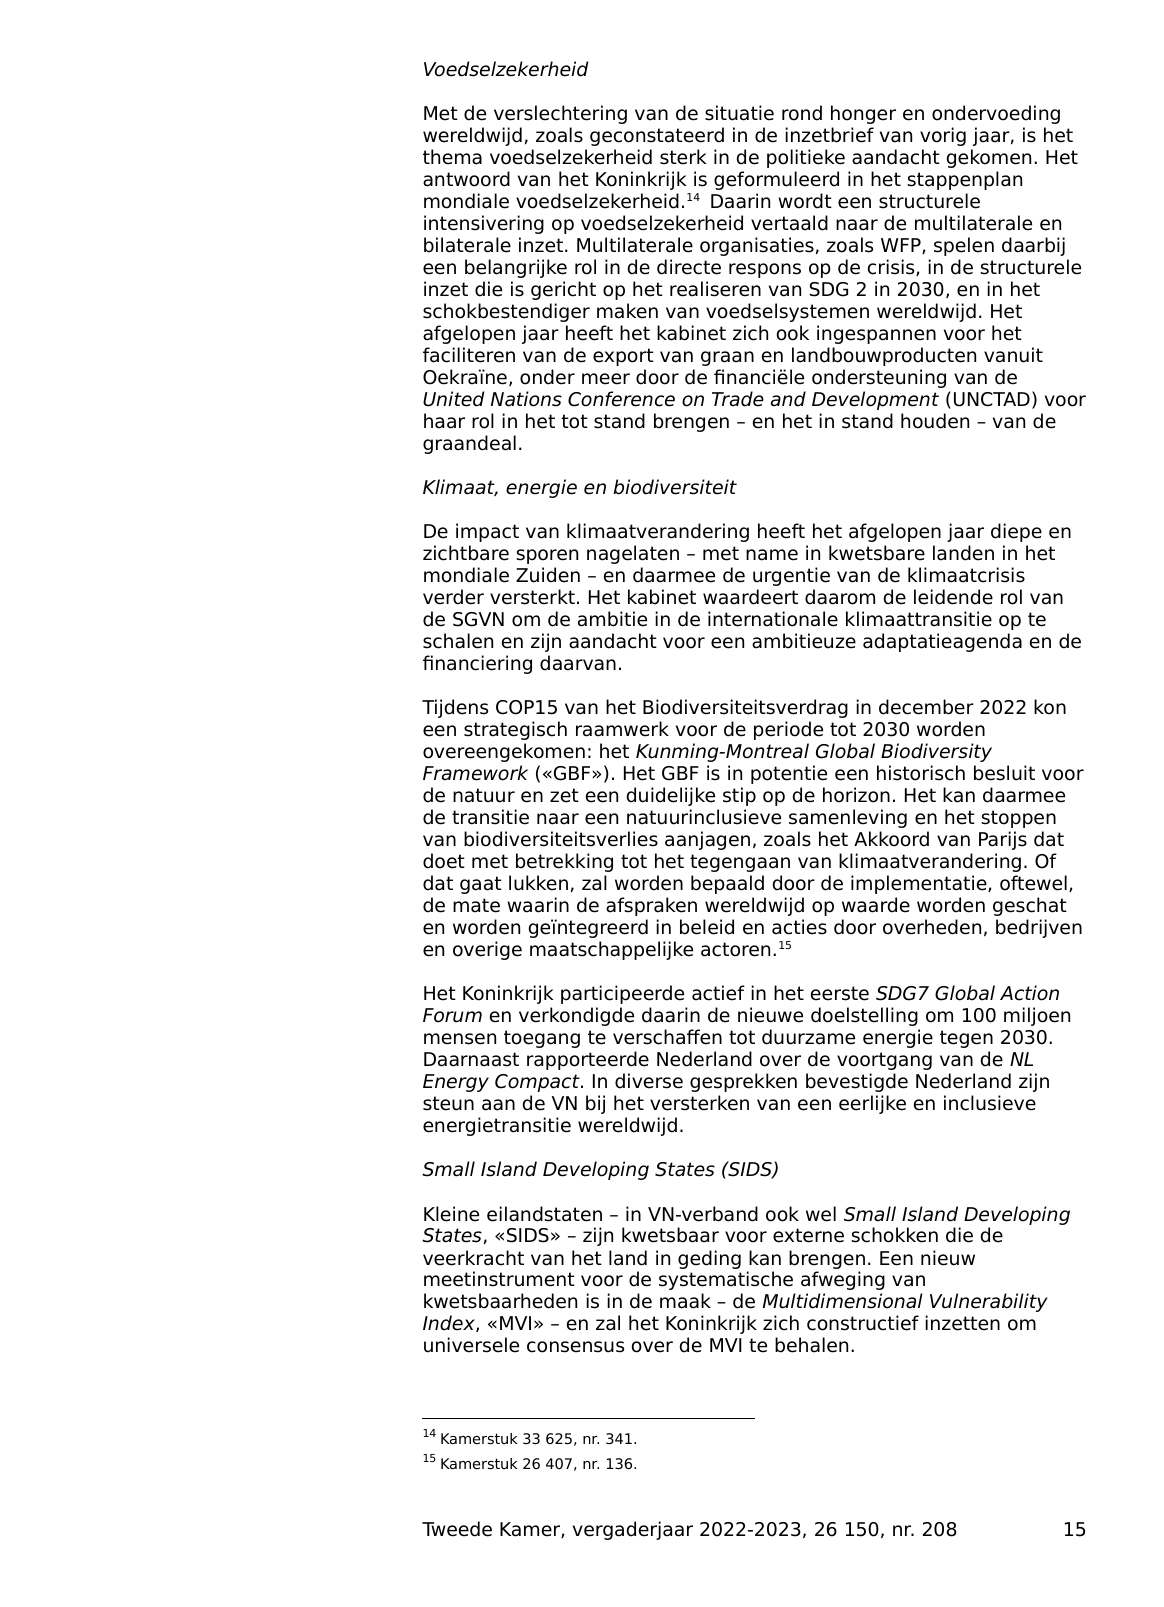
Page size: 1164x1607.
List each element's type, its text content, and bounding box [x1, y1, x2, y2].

text Kleine eilandstaten – in VN-verband ook wel Small Island Developing States, «SIDS» – zijn kwetsbaar voor externe schokken die de veerkracht van het land in geding kan brengen. Een nieuw meetinstrument voor de systematische afweging van kwetsbaarheden is in de maak – de Multidimensional Vulnerability Index, «MVI» – en zal het Koninkrijk zich constructief inzetten om universele consensus over de MVI te behalen. [422, 1203, 1087, 1357]
text Kamerstuk 26 407, nr. 136. [422, 1452, 1087, 1474]
text Tijdens COP15 van het Biodiversiteitsverdrag in december 2022 kon een strategisch raamwerk voor de periode tot 2030 worden overeengekomen: het Kunming-Montreal Global Biodiversity Framework («GBF»). Het GBF is in potentie een historisch besluit voor de natuur en zet een duidelijke stip op de horizon. Het kan daarmee de transitie naar een natuurinclusieve samenleving en het stoppen van biodiversiteitsverlies aanjagen, zoals het Akkoord van Parijs dat doet met betrekking tot het tegengaan van klimaatverandering. Of dat gaat lukken, zal worden bepaald door de implementatie, oftewel, de mate waarin de afspraken wereldwijd op waarde worden geschat en worden geïntegreerd in beleid en acties door overheden, bedrijven en overige maatschappelijke actoren. [422, 697, 1087, 961]
subtitle Voedselzekerheid [422, 59, 1087, 81]
text Met de verslechtering van de situatie rond honger en ondervoeding wereldwijd, zoals geconstateerd in de inzetbrief van vorig jaar, is het thema voedselzekerheid sterk in de politieke aandacht gekomen. Het antwoord van het Koninkrijk is geformuleerd in het stappenplan mondiale voedselzekerheid. Daarin wordt een structurele intensivering op voedselzekerheid vertaald naar de multilaterale en bilaterale inzet. Multilaterale organisaties, zoals WFP, spelen daarbij een belangrijke rol in de directe respons op de crisis, in de structurele inzet die is gericht op het realiseren van SDG 2 in 2030, en in het schokbestendiger maken van voedselsystemen wereldwijd. Het afgelopen jaar heeft het kabinet zich ook ingespannen voor het faciliteren van de export van graan en landbouwproducten vanuit Oekraïne, onder meer door de financiële ondersteuning van de United Nations Conference on Trade and Development (UNCTAD) voor haar rol in het tot stand brengen – en het in stand houden – van de graandeal. [422, 103, 1087, 455]
subtitle Small Island Developing States (SIDS) [422, 1159, 1087, 1181]
text De impact van klimaatverandering heeft het afgelopen jaar diepe en zichtbare sporen nagelaten – met name in kwetsbare landen in het mondiale Zuiden – en daarmee de urgentie van de klimaatcrisis verder versterkt. Het kabinet waardeert daarom de leidende rol van de SGVN om de ambitie in de internationale klimaattransitie op te schalen en zijn aandacht voor een ambitieuze adaptatieagenda en de financiering daarvan. [422, 521, 1087, 675]
text Kamerstuk 33 625, nr. 341. [422, 1427, 1087, 1449]
subtitle Klimaat, energie en biodiversiteit [422, 477, 1087, 499]
text Het Koninkrijk participeerde actief in het eerste SDG7 Global Action Forum en verkondigde daarin de nieuwe doelstelling om 100 miljoen mensen toegang te verschaffen tot duurzame energie tegen 2030. Daarnaast rapporteerde Nederland over de voortgang van de NL Energy Compact. In diverse gesprekken bevestigde Nederland zijn steun aan de VN bij het versterken van een eerlijke en inclusieve energietransitie wereldwijd. [422, 983, 1087, 1137]
